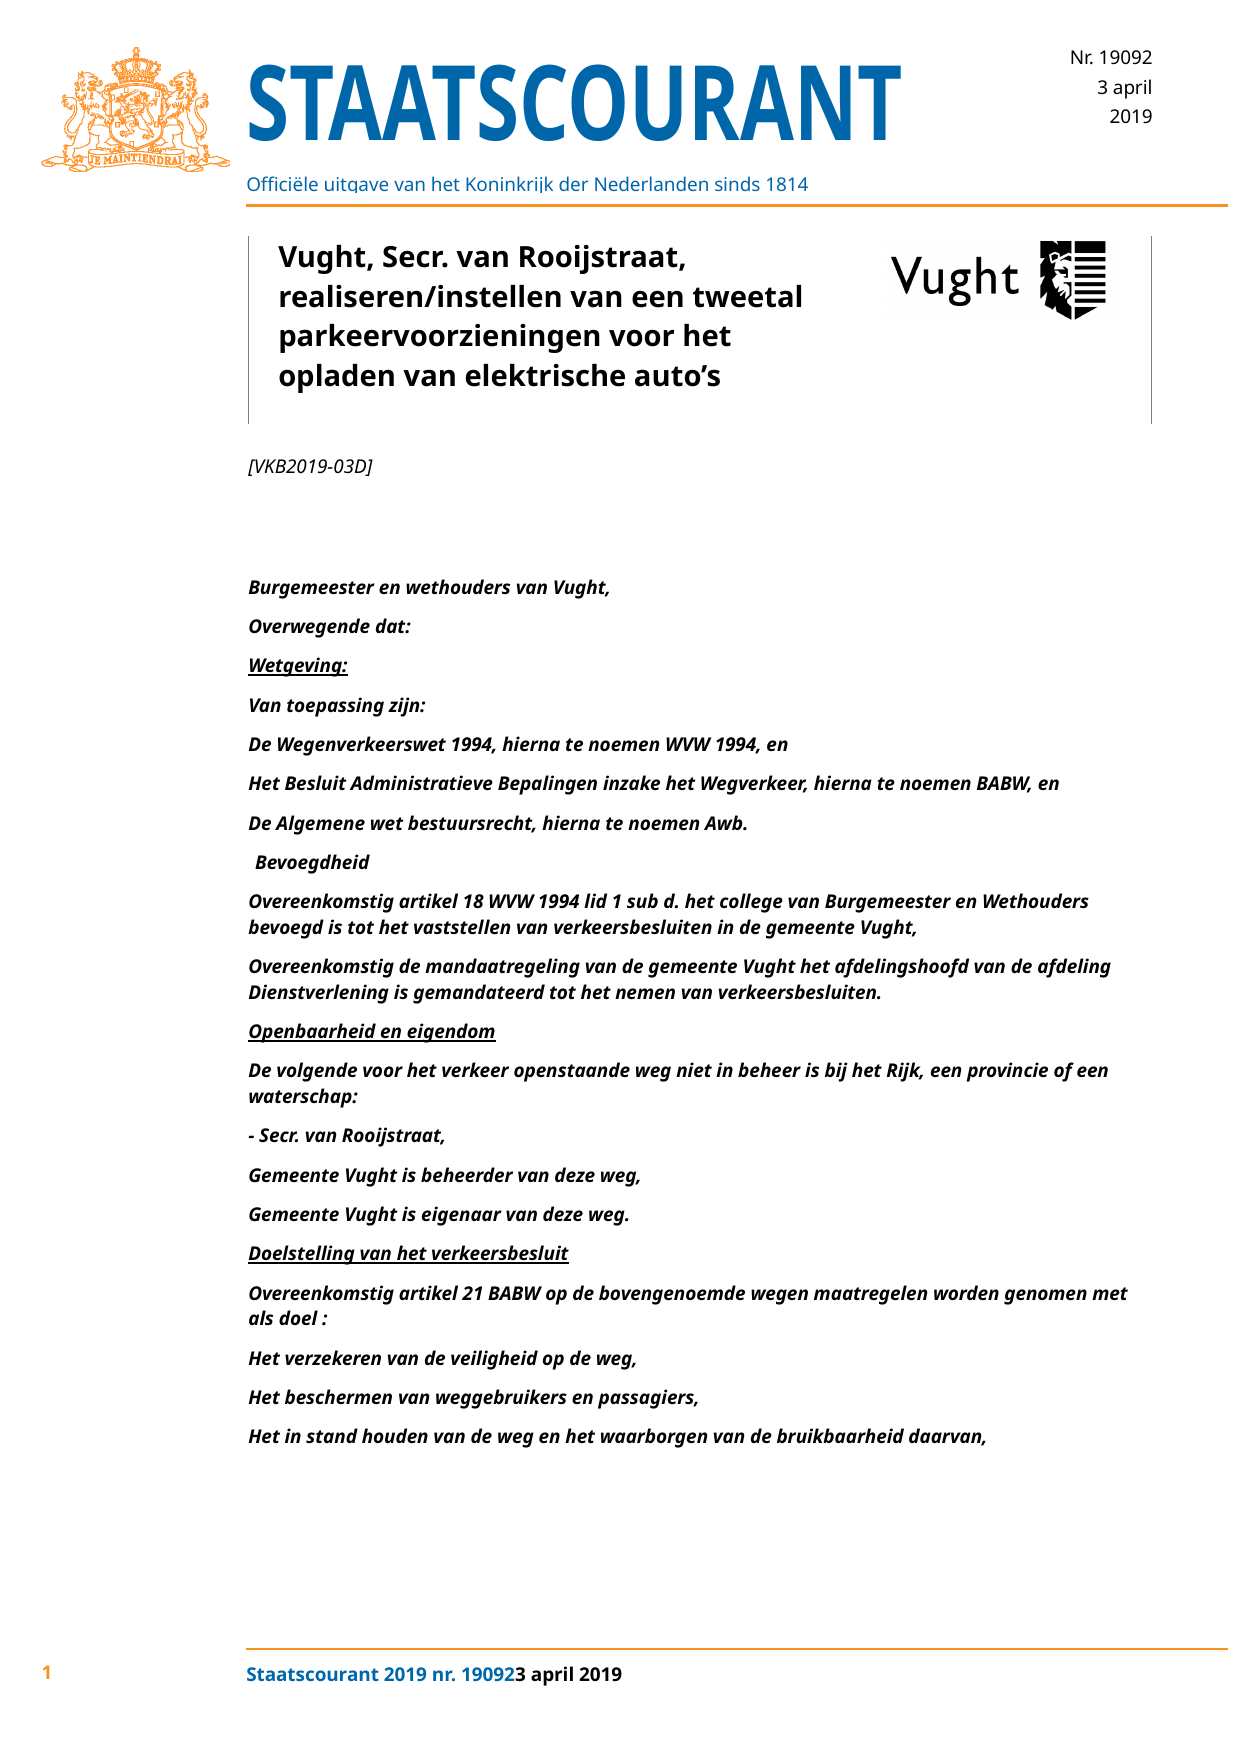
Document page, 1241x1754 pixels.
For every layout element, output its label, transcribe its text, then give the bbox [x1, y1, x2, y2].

text Van toepassing zijn: [248, 692, 1152, 718]
text [VKB2019-03D] [248, 454, 1152, 479]
text Gemeente Vught is eigenaar van deze weg. [248, 1201, 1152, 1227]
text Bevoegdheid [248, 849, 1152, 875]
text Overeenkomstig artikel 18 WVW 1994 lid 1 sub d. het college van Burgemeester en Wethouders bevoegd is tot het vaststel­len van ver­keersbe­sluiten in de gemeente Vught, [248, 888, 1152, 940]
text Doelstelling van het verkeersbesluit [248, 1240, 1152, 1266]
table_header Vught, Secr. van Rooijstraat, realiseren/instellen van een tweetal parkeervoorzieningen voor het opladen van elektrische auto’s [249, 236, 850, 424]
text Openbaarheid en eigendom [248, 1018, 1152, 1044]
picture [41, 47, 231, 172]
text Overeenkomstig de mandaatregeling van de gemeente Vught het afdelingshoofd van de afdeling Dienstverlening is gemandateerd tot het nemen van verkeersbesluiten. [248, 953, 1152, 1005]
text De Wegenverkeerswet 1994, hierna te noemen WVW 1994, en [248, 731, 1152, 757]
text - Secr. van Rooijstraat, [248, 1123, 1152, 1148]
text Burgemeester en wethouders van Vught, [248, 574, 1152, 600]
text De Algemene wet bestuursrecht, hierna te noemen Awb. [248, 810, 1152, 836]
text Gemeente Vught is beheerder van deze weg, [248, 1162, 1152, 1188]
text Overwegende dat: [248, 613, 1152, 639]
text Het verzekeren van de veiligheid op de weg, [248, 1345, 1152, 1370]
table_header [850, 236, 1151, 424]
text De volgende voor het verkeer open­staande weg niet in be­heer is bij het Rijk, een provin­cie of een water­schap: [248, 1058, 1152, 1109]
text Overeenkomstig artikel 21 BABW op de bovengenoemde wegen maatregelen worden genomen met als doel : [248, 1280, 1152, 1331]
picture [882, 236, 1119, 324]
text Het in stand houden van de weg en het waarborgen van de bruikbaarheid daarvan, [248, 1423, 1152, 1449]
text Het Besluit Administratie­ve Bepa­lingen inzake het Weg­ver­keer, hierna te noemen BABW, en [248, 771, 1152, 796]
text Wetgeving: [248, 653, 1152, 678]
text Het beschermen van weggebruikers en passagiers, [248, 1384, 1152, 1410]
